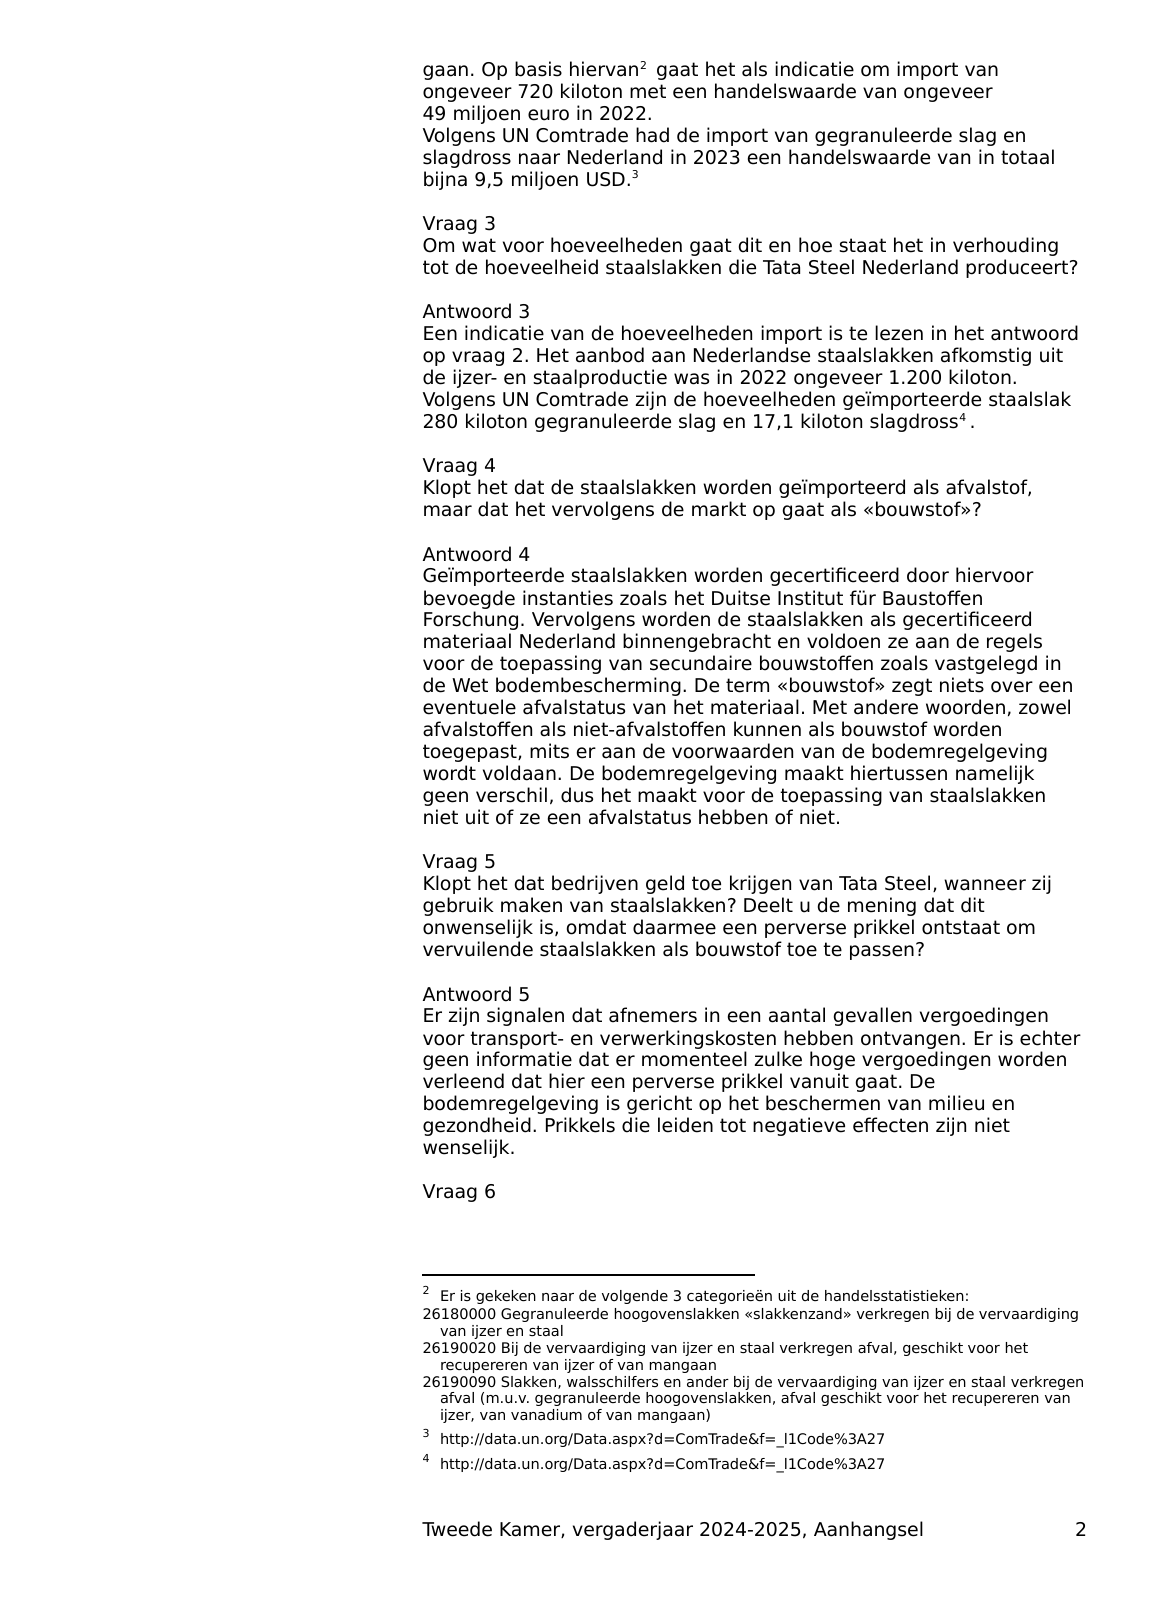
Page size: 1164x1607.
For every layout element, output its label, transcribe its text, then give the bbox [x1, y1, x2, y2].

text Antwoord 3 [422, 301, 1087, 323]
text Vraag 4 [422, 455, 1087, 477]
text 26190020 Bij de vervaardiging van ijzer en staal verkregen afval, geschikt voor het recupereren van ijzer of van mangaan [422, 1340, 1087, 1374]
text Klopt het dat bedrijven geld toe krijgen van Tata Steel, wanneer zij gebruik maken van staalslakken? Deelt u de mening dat dit onwenselijk is, omdat daarmee een perverse prikkel ontstaat om vervuilende staalslakken als bouwstof toe te passen? [422, 873, 1087, 961]
text Vraag 3 [422, 213, 1087, 235]
text Er is gekeken naar de volgende 3 categorieën uit de handelsstatistieken: [422, 1284, 1087, 1306]
text Vraag 5 [422, 851, 1087, 873]
text Antwoord 4 [422, 543, 1087, 565]
text http://data.un.org/Data.aspx?d=ComTrade&f=_l1Code%3A27 [422, 1452, 1087, 1474]
text Vraag 6 [422, 1181, 1087, 1203]
text Geïmporteerde staalslakken worden gecertificeerd door hiervoor bevoegde instanties zoals het Duitse Institut für Baustoffen Forschung. Vervolgens worden de staalslakken als gecertificeerd materiaal Nederland binnengebracht en voldoen ze aan de regels voor de toepassing van secundaire bouwstoffen zoals vastgelegd in de Wet bodembescherming. De term «bouwstof» zegt niets over een eventuele afvalstatus van het materiaal. Met andere woorden, zowel afvalstoffen als niet-afvalstoffen kunnen als bouwstof worden toegepast, mits er aan de voorwaarden van de bodemregelgeving wordt voldaan. De bodemregelgeving maakt hiertussen namelijk geen verschil, dus het maakt voor de toepassing van staalslakken niet uit of ze een afvalstatus hebben of niet. [422, 565, 1087, 829]
text Antwoord 5 [422, 983, 1087, 1005]
text gaan. Op basis hiervan gaat het als indicatie om import van ongeveer 720 kiloton met een handelswaarde van ongeveer 49 miljoen euro in 2022. [422, 59, 1087, 125]
text Er zijn signalen dat afnemers in een aantal gevallen vergoedingen voor transport- en verwerkingskosten hebben ontvangen. Er is echter geen informatie dat er momenteel zulke hoge vergoedingen worden verleend dat hier een perverse prikkel vanuit gaat. De bodemregelgeving is gericht op het beschermen van milieu en gezondheid. Prikkels die leiden tot negatieve effecten zijn niet wenselijk. [422, 1005, 1087, 1159]
text 26190090 Slakken, walsschilfers en ander bij de vervaardiging van ijzer en staal verkregen afval (m.u.v. gegranuleerde hoogovenslakken, afval geschikt voor het recupereren van ijzer, van vanadium of van mangaan) [422, 1374, 1087, 1424]
text Een indicatie van de hoeveelheden import is te lezen in het antwoord op vraag 2. Het aanbod aan Nederlandse staalslakken afkomstig uit de ijzer- en staalproductie was in 2022 ongeveer 1.200 kiloton. Volgens UN Comtrade zijn de hoeveelheden geïmporteerde staalslak 280 kiloton gegranuleerde slag en 17,1 kiloton slagdross. [422, 323, 1087, 433]
text 26180000 Gegranuleerde hoogovenslakken «slakkenzand» verkregen bij de vervaardiging van ijzer en staal [422, 1306, 1087, 1340]
text Klopt het dat de staalslakken worden geïmporteerd als afvalstof, maar dat het vervolgens de markt op gaat als «bouwstof»? [422, 477, 1087, 521]
text http://data.un.org/Data.aspx?d=ComTrade&f=_l1Code%3A27 [422, 1427, 1087, 1449]
text Volgens UN Comtrade had de import van gegranuleerde slag en slagdross naar Nederland in 2023 een handelswaarde van in totaal bijna 9,5 miljoen USD. [422, 125, 1087, 191]
text Om wat voor hoeveelheden gaat dit en hoe staat het in verhouding tot de hoeveelheid staalslakken die Tata Steel Nederland produceert? [422, 235, 1087, 279]
